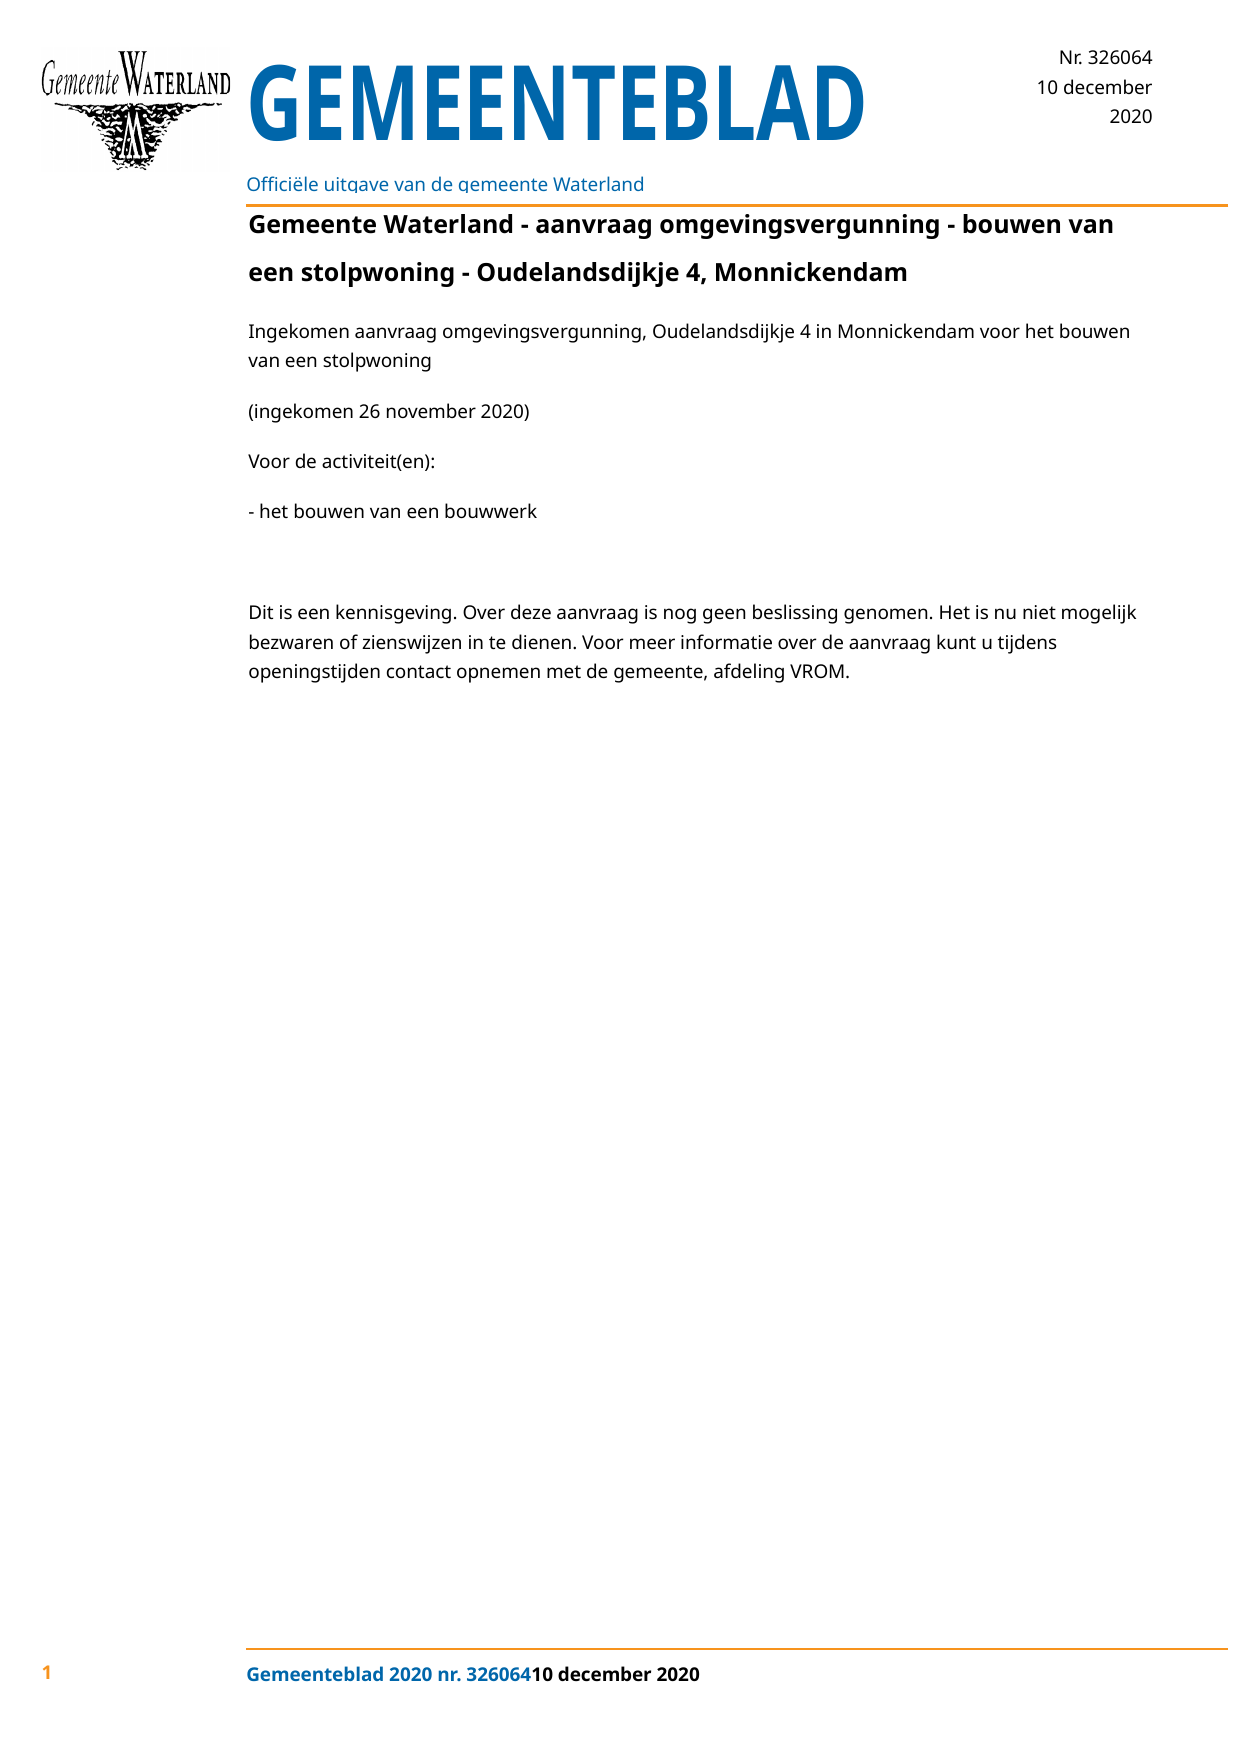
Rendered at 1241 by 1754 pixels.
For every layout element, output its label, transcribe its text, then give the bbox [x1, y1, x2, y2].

text Voor de activiteit(en): [248, 448, 1152, 474]
text Ingekomen aanvraag omgevingsvergunning, Oudelandsdijkje 4 in Monnickendam voor het bouwen van een stolpwoning [248, 318, 1152, 373]
picture [41, 47, 231, 172]
text Dit is een kennisgeving. Over deze aanvraag is nog geen beslissing genomen. Het is nu niet mogelijk bezwaren of zienswijzen in te dienen. Voor meer informatie over de aanvraag kunt u tijdens openingstijden contact opnemen met de gemeente, afdeling VROM. [248, 599, 1152, 684]
text Gemeente Waterland - aanvraag omgevingsvergunning - bouwen van een stolpwoning - Oudelandsdijkje 4, Monnickendam [248, 207, 1152, 288]
text (ingekomen 26 november 2020) [248, 398, 1152, 424]
text - het bouwen van een bouwwerk [248, 499, 1152, 524]
